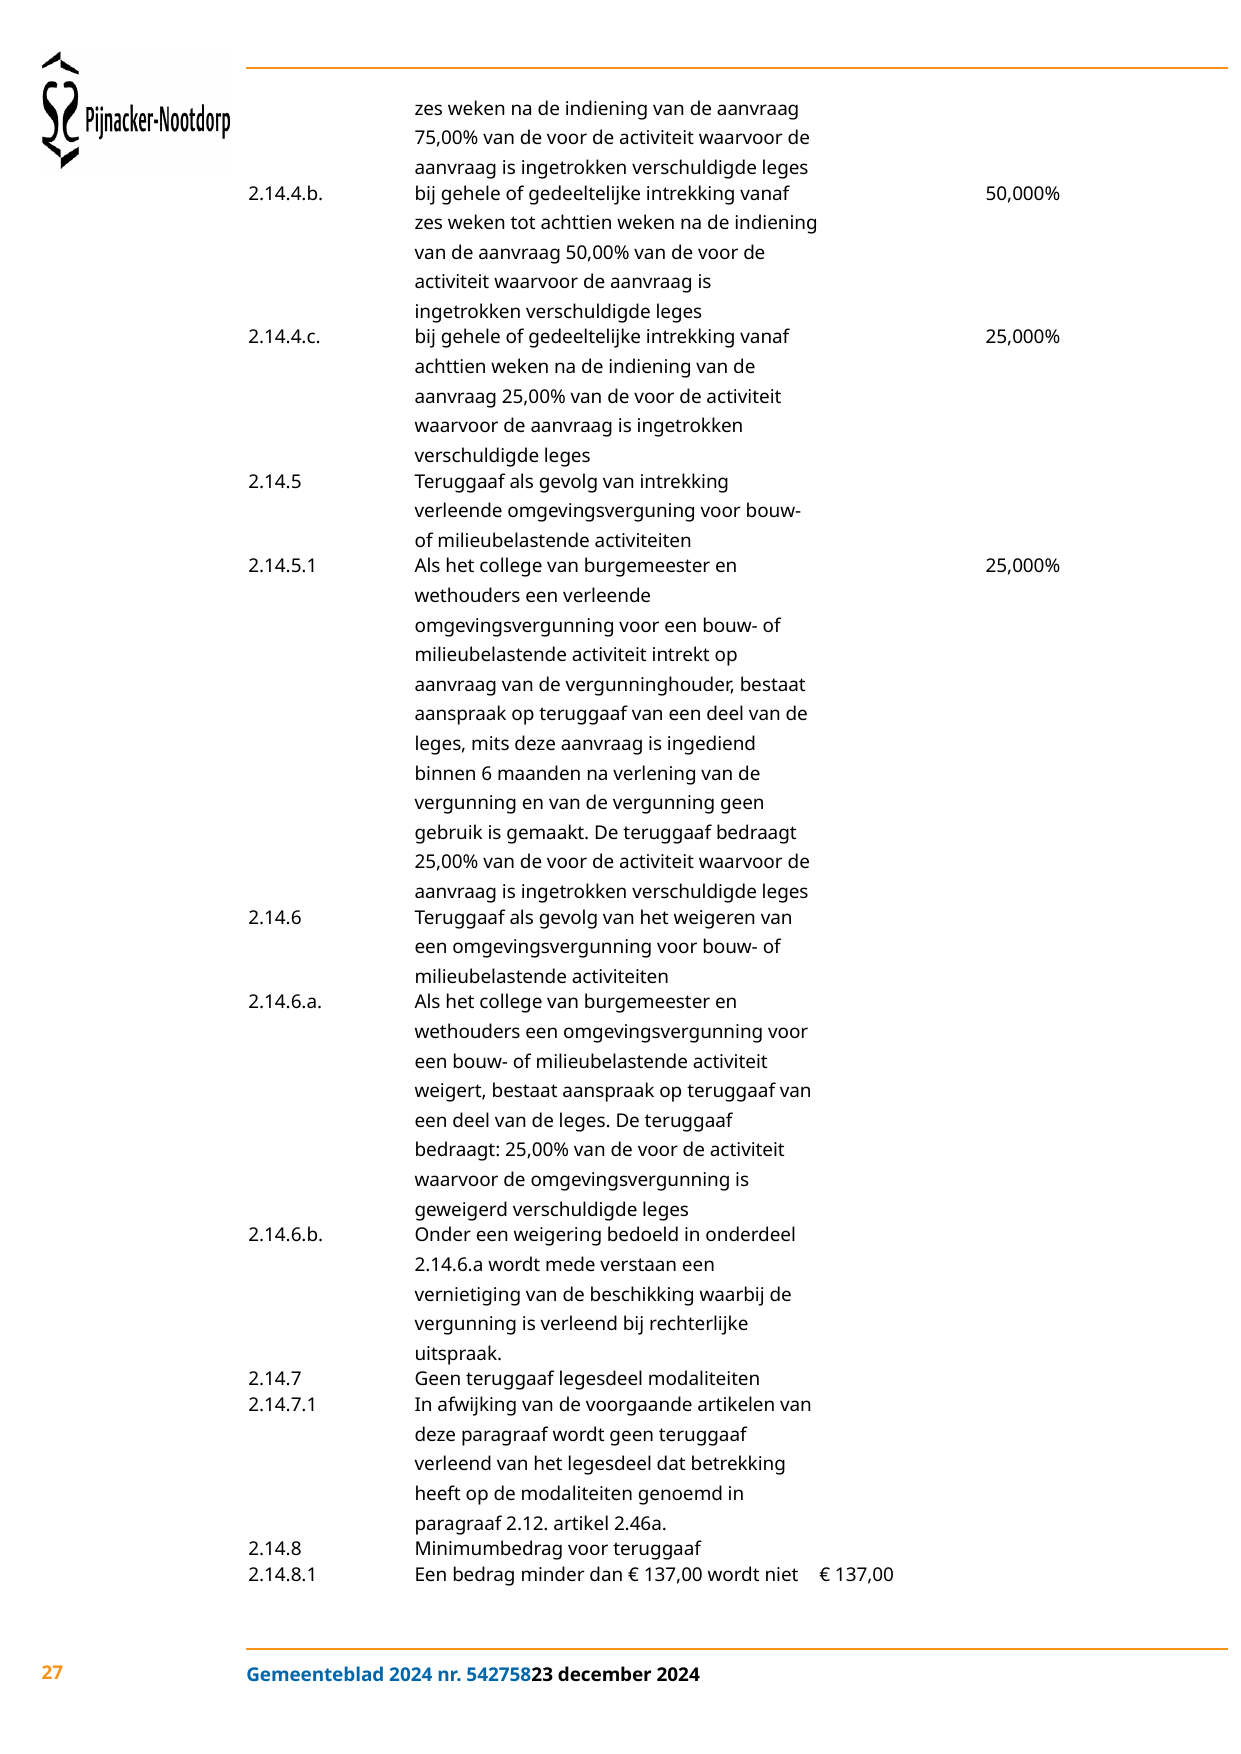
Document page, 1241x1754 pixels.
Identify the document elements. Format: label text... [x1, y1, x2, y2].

table_cell 50,000% [985, 180, 1152, 324]
table_cell [985, 1366, 1152, 1391]
table_cell Als het college van burgemeester en wethouders een verleende omgevingsvergunning voor een bouw- of milieubelastende activiteit intrekt op aanvraag van de vergunninghouder, bestaat aanspraak op teruggaaf van een deel van de leges, mits deze aanvraag is ingediend binnen 6 maanden na verlening van de vergunning en van de vergunning geen gebruik is gemaakt. De teruggaaf bedraagt 25,00% van de voor de activiteit waarvoor de aanvraag is ingetrokken verschuldigde leges [414, 553, 819, 904]
table_cell 2.14.4.c. [248, 324, 414, 468]
table_cell In afwijking van de voorgaande artikelen van deze paragraaf wordt geen teruggaaf verleend van het legesdeel dat betrekking heeft op de modaliteiten genoemd in paragraaf 2.12. artikel 2.46a. [414, 1391, 819, 1535]
table_cell € 137,00 [819, 1561, 985, 1587]
table_cell 2.14.6 [248, 904, 414, 989]
table_cell 25,000% [985, 553, 1152, 904]
table_cell [985, 989, 1152, 1222]
table_cell [248, 95, 414, 180]
table_cell 2.14.7 [248, 1366, 414, 1391]
table_cell [819, 553, 985, 904]
table_cell [985, 1535, 1152, 1561]
table_cell 2.14.7.1 [248, 1391, 414, 1535]
table_cell Geen teruggaaf legesdeel modaliteiten [414, 1366, 819, 1391]
table_cell 2.14.5.1 [248, 553, 414, 904]
table_cell zes weken na de indiening van de aanvraag 75,00% van de voor de activiteit waarvoor de aanvraag is ingetrokken verschuldigde leges [414, 95, 819, 180]
table_cell [819, 1222, 985, 1366]
table_cell [819, 95, 985, 180]
table_cell 2.14.5 [248, 468, 414, 553]
table_cell [985, 95, 1152, 180]
table_cell [819, 989, 985, 1222]
table_cell 2.14.6.a. [248, 989, 414, 1222]
table_cell Als het college van burgemeester en wethouders een omgevingsvergunning voor een bouw- of milieubelastende activiteit weigert, bestaat aanspraak op teruggaaf van een deel van de leges. De teruggaaf bedraagt: 25,00% van de voor de activiteit waarvoor de omgevingsvergunning is geweigerd verschuldigde leges [414, 989, 819, 1222]
table_cell [819, 180, 985, 324]
table_cell Onder een weigering bedoeld in onderdeel 2.14.6.a wordt mede verstaan een vernietiging van de beschikking waarbij de vergunning is verleend bij rechterlijke uitspraak. [414, 1222, 819, 1366]
table_cell [819, 1366, 985, 1391]
table_cell Een bedrag minder dan € 137,00 wordt niet [414, 1561, 819, 1587]
table_cell bij gehele of gedeeltelijke intrekking vanaf zes weken tot achttien weken na de indiening van de aanvraag 50,00% van de voor de activiteit waarvoor de aanvraag is ingetrokken verschuldigde leges [414, 180, 819, 324]
table_cell [819, 468, 985, 553]
table_cell bij gehele of gedeeltelijke intrekking vanaf achttien weken na de indiening van de aanvraag 25,00% van de voor de activiteit waarvoor de aanvraag is ingetrokken verschuldigde leges [414, 324, 819, 468]
table_cell [985, 1561, 1152, 1587]
table_cell Minimumbedrag voor teruggaaf [414, 1535, 819, 1561]
table_cell Teruggaaf als gevolg van intrekking verleende omgevingsverguning voor bouw- of milieubelastende activiteiten [414, 468, 819, 553]
table_cell [819, 324, 985, 468]
table_cell 2.14.8.1 [248, 1561, 414, 1587]
table_cell [819, 1391, 985, 1535]
table_cell [985, 1391, 1152, 1535]
table_cell [985, 468, 1152, 553]
table_cell [985, 904, 1152, 989]
table_cell [985, 1222, 1152, 1366]
table_cell 25,000% [985, 324, 1152, 468]
table_cell 2.14.6.b. [248, 1222, 414, 1366]
table_cell Teruggaaf als gevolg van het weigeren van een omgevingsvergunning voor bouw- of milieubelastende activiteiten [414, 904, 819, 989]
table_cell 2.14.8 [248, 1535, 414, 1561]
table_cell [819, 904, 985, 989]
table_cell 2.14.4.b. [248, 180, 414, 324]
picture [41, 47, 231, 172]
table_cell [819, 1535, 985, 1561]
